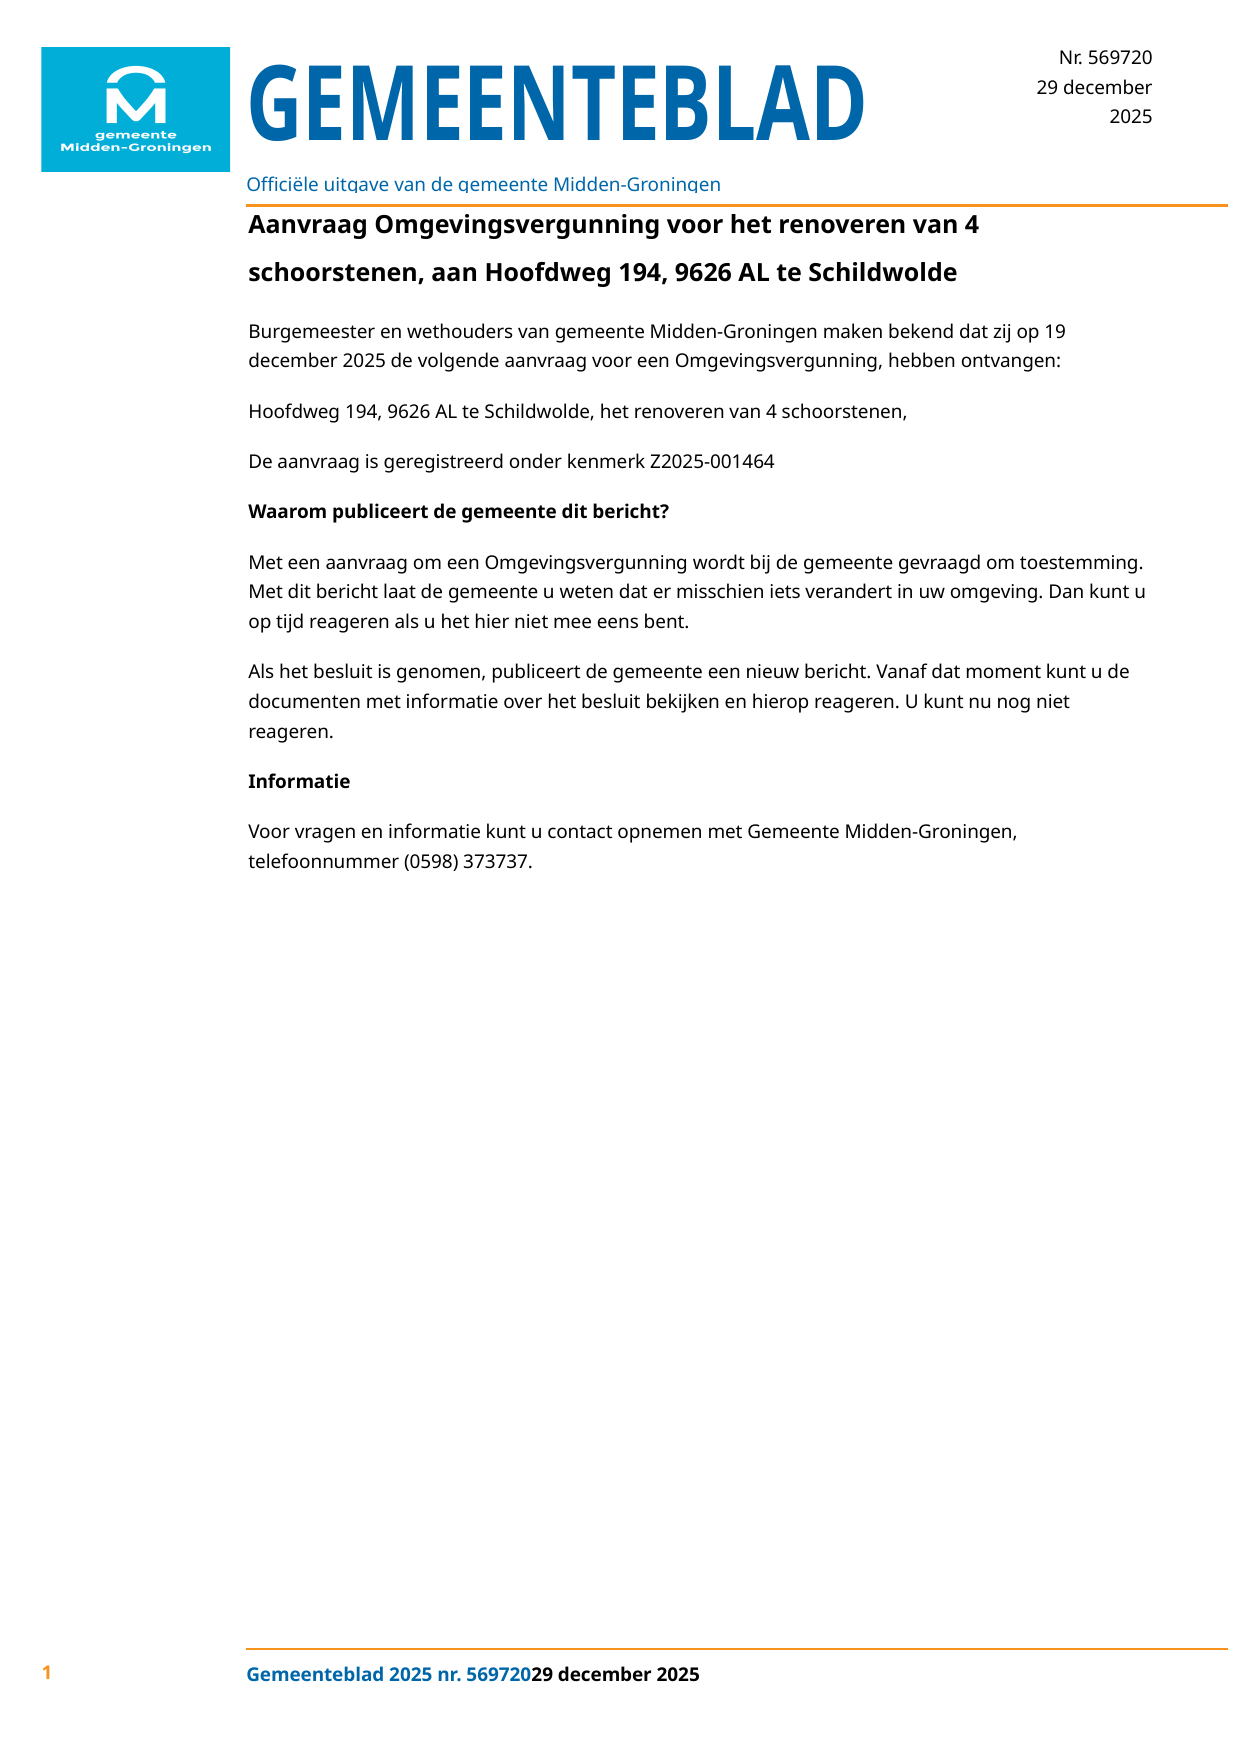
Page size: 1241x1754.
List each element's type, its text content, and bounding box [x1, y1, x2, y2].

text Waarom publiceert de gemeente dit bericht? [248, 499, 1152, 524]
picture [108, 66, 164, 82]
text Met een aanvraag om een Omgevingsvergunning wordt bij de gemeente gevraagd om toestemming. Met dit bericht laat de gemeente u weten dat er misschien iets verandert in uw omgeving. Dan kunt u op tijd reageren als u het hier niet mee eens bent. [248, 549, 1152, 634]
text Aanvraag Omgevingsvergunning voor het renoveren van 4 schoorstenen, aan Hoofdweg 194, 9626 AL te Schildwolde [248, 207, 1152, 288]
text Voor vragen en informatie kunt u contact opnemen met Gemeente Midden-Groningen, telefoonnummer (0598) 373737. [248, 819, 1152, 874]
text Burgemeester en wethouders van gemeente Midden-Groningen maken bekend dat zij op 19 december 2025 de volgende aanvraag voor een Omgevingsvergunning, hebben ontvangen: [248, 318, 1152, 373]
text Hoofdweg 194, 9626 AL te Schildwolde, het renoveren van 4 schoorstenen, [248, 398, 1152, 424]
text Informatie [248, 768, 1152, 794]
text Als het besluit is genomen, publiceert de gemeente een nieuw bericht. Vanaf dat moment kunt u de documenten met informatie over het besluit bekijken en hierop reageren. U kunt nu nog niet reageren. [248, 659, 1152, 744]
picture [184, 146, 190, 153]
text De aanvraag is geregistreerd onder kenmerk Z2025-001464 [248, 448, 1152, 474]
picture [107, 89, 165, 122]
